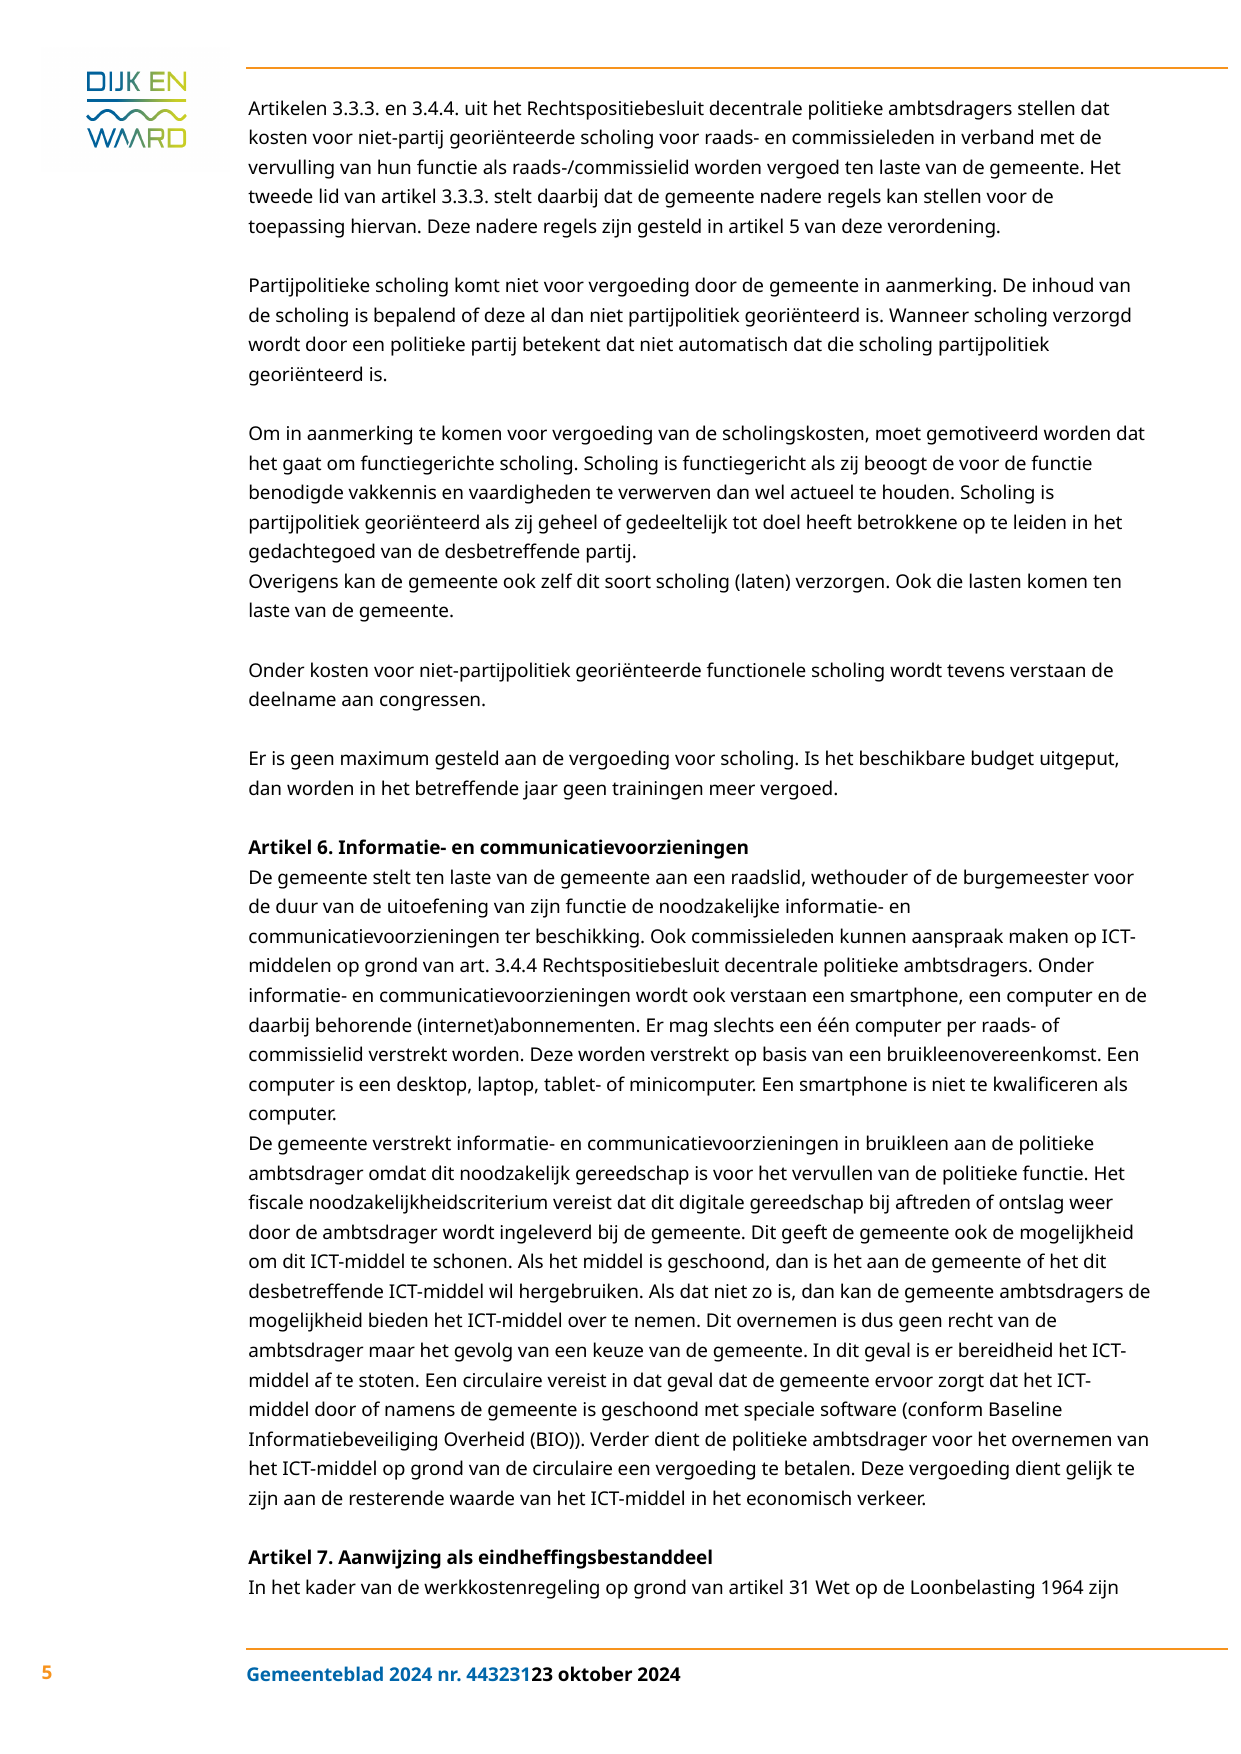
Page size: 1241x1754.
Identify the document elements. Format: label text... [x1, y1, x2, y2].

text In het kader van de werkkostenregeling op grond van artikel 31 Wet op de Loonbelasting 1964 zijn [248, 1574, 1152, 1600]
text Overigens kan de gemeente ook zelf dit soort scholing (laten) verzorgen. Ook die lasten komen ten laste van de gemeente. [248, 568, 1152, 623]
picture [41, 47, 231, 172]
text De gemeente stelt ten laste van de gemeente aan een raadslid, wethouder of de burgemeester voor de duur van de uitoefening van zijn functie de noodzakelijke informatie- en communicatievoorzieningen ter beschikking. Ook commissieleden kunnen aanspraak maken op ICT-middelen op grond van art. 3.4.4 Rechtspositiebesluit decentrale politieke ambtsdragers. Onder informatie- en communicatievoorzieningen wordt ook verstaan een smartphone, een computer en de daarbij behorende (internet)abonnementen. Er mag slechts een één computer per raads- of commissielid verstrekt worden. Deze worden verstrekt op basis van een bruikleenovereenkomst. Een computer is een desktop, laptop, tablet- of minicomputer. Een smartphone is niet te kwalificeren als computer. [248, 864, 1152, 1126]
text Artikelen 3.3.3. en 3.4.4. uit het Rechtspositiebesluit decentrale politieke ambtsdragers stellen dat kosten voor niet-partij georiënteerde scholing voor raads- en commissieleden in verband met de vervulling van hun functie als raads-/commissielid worden vergoed ten laste van de gemeente. Het tweede lid van artikel 3.3.3. stelt daarbij dat de gemeente nadere regels kan stellen voor de toepassing hiervan. Deze nadere regels zijn gesteld in artikel 5 van deze verordening. [248, 95, 1152, 239]
text Artikel 7. Aanwijzing als eindheffingsbestanddeel [248, 1544, 1152, 1570]
text Partijpolitieke scholing komt niet voor vergoeding door de gemeente in aanmerking. De inhoud van de scholing is bepalend of deze al dan niet partijpolitiek georiënteerd is. Wanneer scholing verzorgd wordt door een politieke partij betekent dat niet automatisch dat die scholing partijpolitiek georiënteerd is. [248, 272, 1152, 387]
text Artikel 6. Informatie- en communicatievoorzieningen [248, 834, 1152, 860]
text Er is geen maximum gesteld aan de vergoeding voor scholing. Is het beschikbare budget uitgeput, dan worden in het betreffende jaar geen trainingen meer vergoed. [248, 746, 1152, 801]
text De gemeente verstrekt informatie- en communicatievoorzieningen in bruikleen aan de politieke ambtsdrager omdat dit noodzakelijk gereedschap is voor het vervullen van de politieke functie. Het fiscale noodzakelijkheidscriterium vereist dat dit digitale gereedschap bij aftreden of ontslag weer door de ambtsdrager wordt ingeleverd bij de gemeente. Dit geeft de gemeente ook de mogelijkheid om dit ICT-middel te schonen. Als het middel is geschoond, dan is het aan de gemeente of het dit desbetreffende ICT-middel wil hergebruiken. Als dat niet zo is, dan kan de gemeente ambtsdragers de mogelijkheid bieden het ICT-middel over te nemen. Dit overnemen is dus geen recht van de ambtsdrager maar het gevolg van een keuze van de gemeente. In dit geval is er bereidheid het ICT-middel af te stoten. Een circulaire vereist in dat geval dat de gemeente ervoor zorgt dat het ICT-middel door of namens de gemeente is geschoond met speciale software (conform Baseline Informatiebeveiliging Overheid (BIO)). Verder dient de politieke ambtsdrager voor het overnemen van het ICT-middel op grond van de circulaire een vergoeding te betalen. Deze vergoeding dient gelijk te zijn aan de resterende waarde van het ICT-middel in het economisch verkeer. [248, 1130, 1152, 1511]
text Onder kosten voor niet-partijpolitiek georiënteerde functionele scholing wordt tevens verstaan de deelname aan congressen. [248, 657, 1152, 712]
text Om in aanmerking te komen voor vergoeding van de scholingskosten, moet gemotiveerd worden dat het gaat om functiegerichte scholing. Scholing is functiegericht als zij beoogt de voor de functie benodigde vakkennis en vaardigheden te verwerven dan wel actueel te houden. Scholing is partijpolitiek georiënteerd als zij geheel of gedeeltelijk tot doel heeft betrokkene op te leiden in het gedachtegoed van de desbetreffende partij. [248, 420, 1152, 564]
